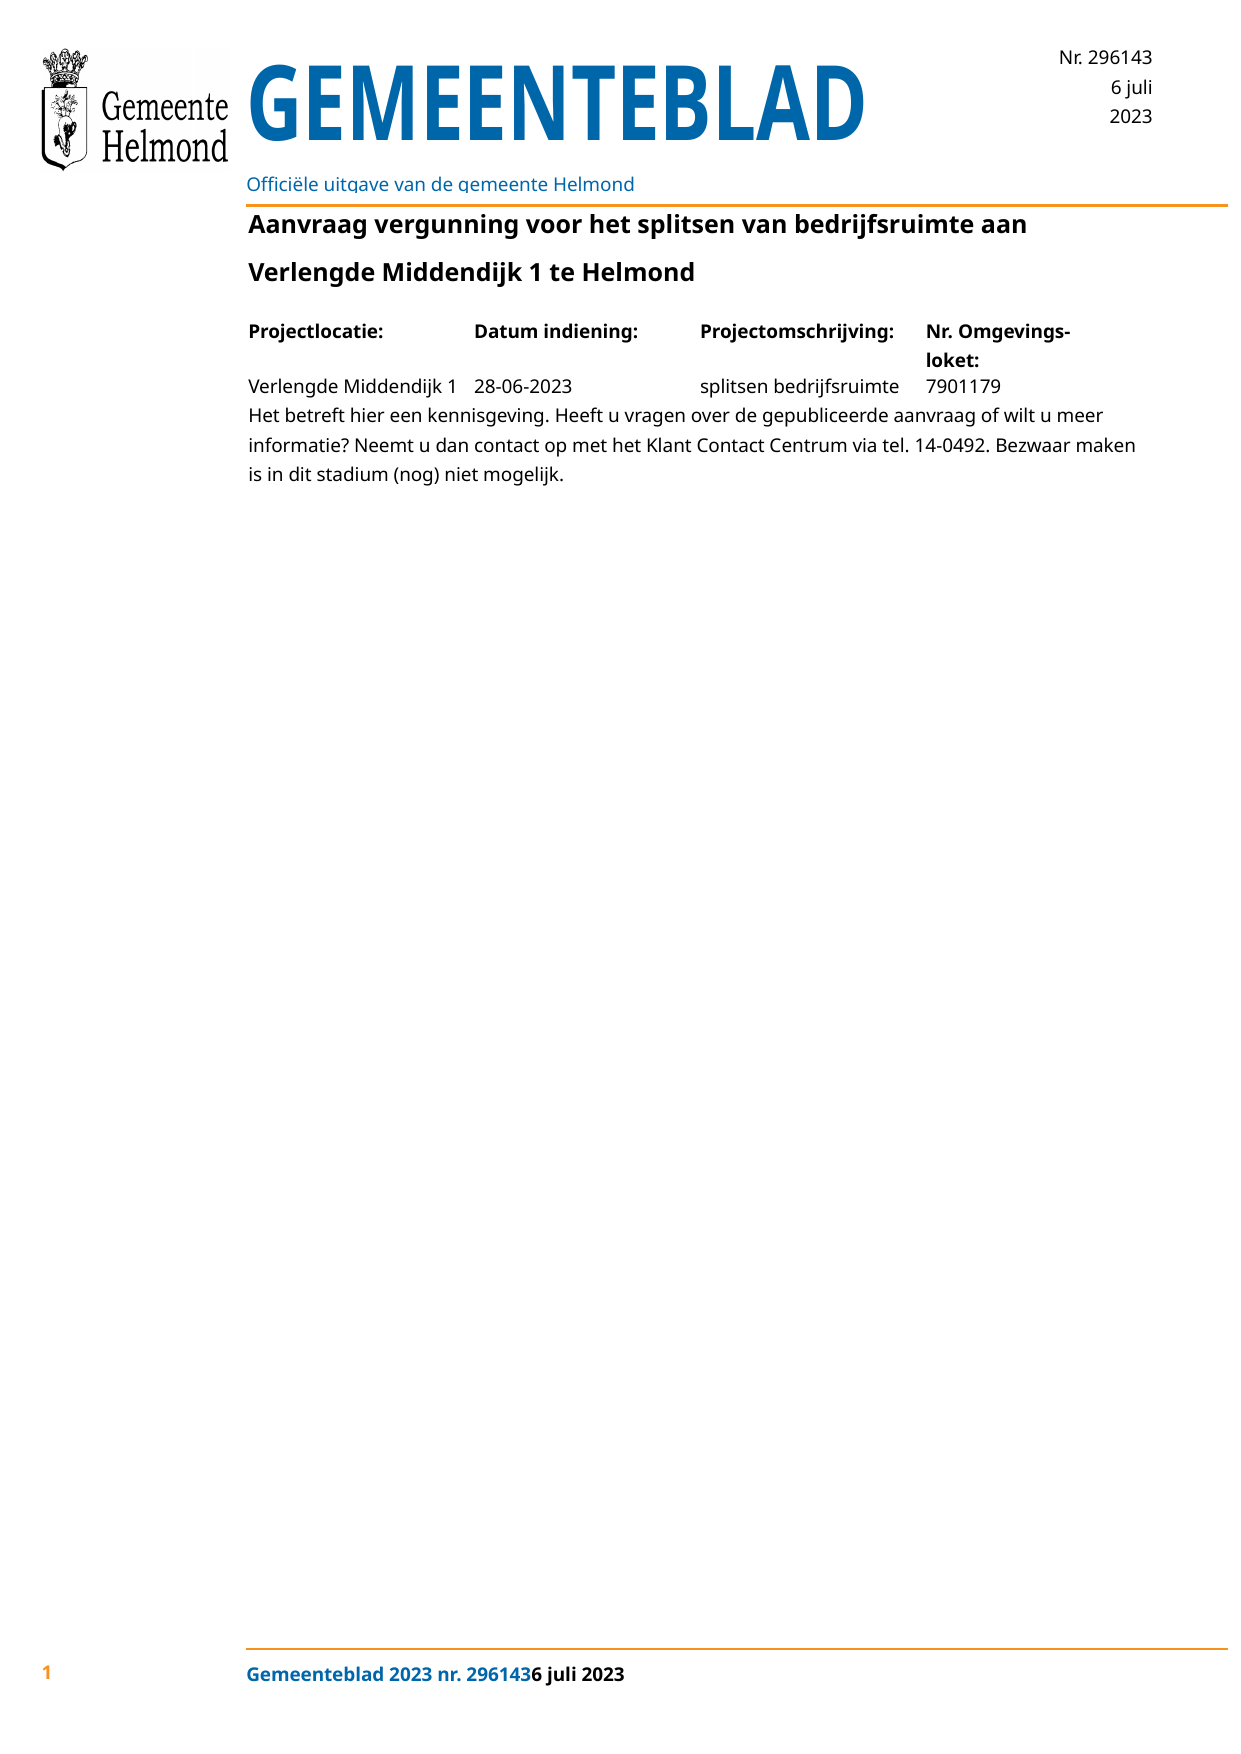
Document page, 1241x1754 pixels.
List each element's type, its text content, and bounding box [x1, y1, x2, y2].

table_header Nr. Omgevings- loket: [926, 318, 1152, 373]
picture [41, 47, 231, 172]
text Aanvraag vergunning voor het splitsen van bedrijfsruimte aan Verlengde Middendijk 1 te Helmond [248, 207, 1152, 288]
table_header Projectomschrijving: [700, 318, 926, 373]
text Het betreft hier een kennisgeving. Heeft u vragen over de gepubliceerde aanvraag of wilt u meer informatie? Neemt u dan contact op met het Klant Contact Centrum via tel. 14-0492. Bezwaar maken is in dit stadium (nog) niet mogelijk. [248, 402, 1152, 487]
table_header Datum indiening: [474, 318, 700, 373]
table_cell 28-06-2023 [474, 373, 700, 399]
table_cell splitsen bedrijfsruimte [700, 373, 926, 399]
table_header Projectlocatie: [248, 318, 474, 373]
table_cell 7901179 [926, 373, 1152, 399]
table_cell Verlengde Middendijk 1 [248, 373, 474, 399]
